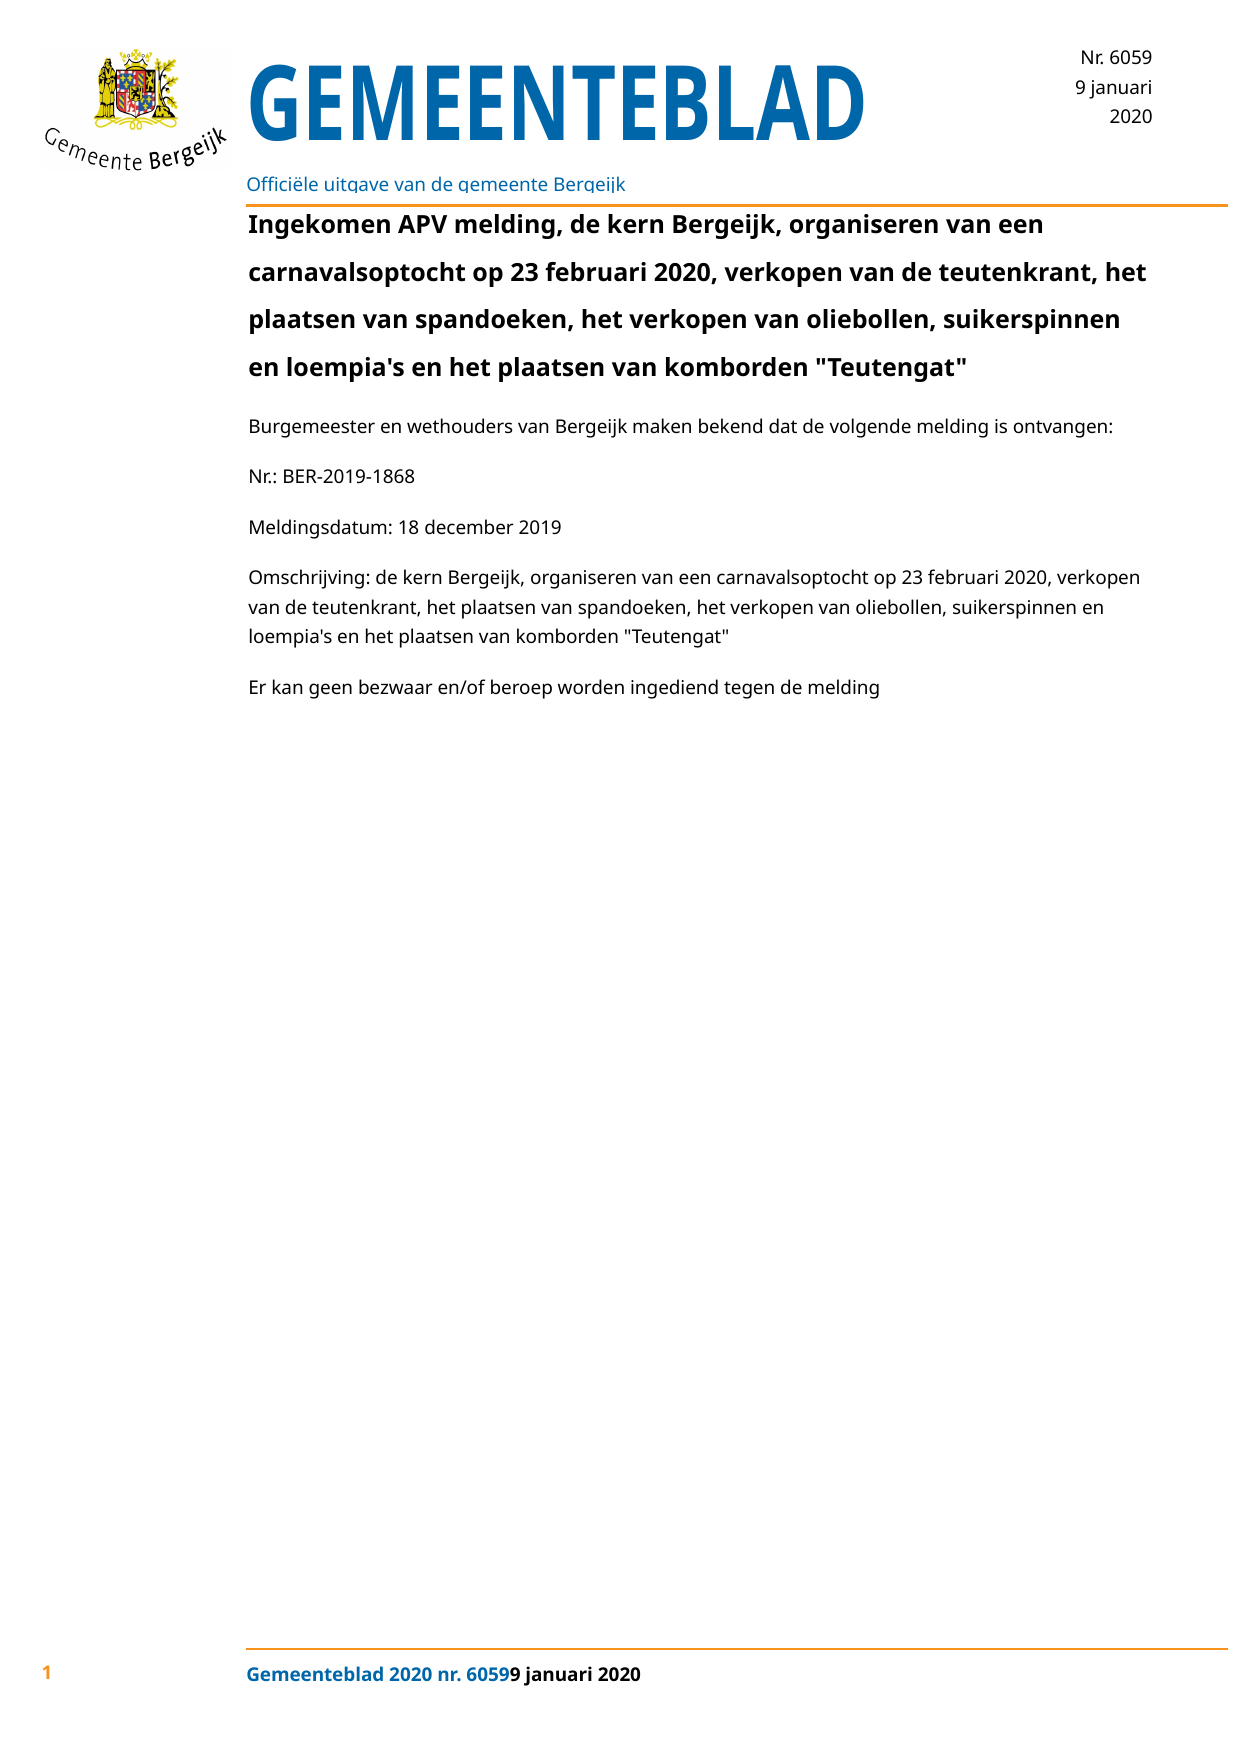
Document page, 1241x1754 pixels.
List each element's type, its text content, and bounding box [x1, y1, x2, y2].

picture [41, 47, 231, 172]
text Omschrijving: de kern Bergeijk, organiseren van een carnavalsoptocht op 23 februari 2020, verkopen van de teutenkrant, het plaatsen van spandoeken, het verkopen van oliebollen, suikerspinnen en loempia's en het plaatsen van komborden "Teutengat" [248, 564, 1152, 649]
text Ingekomen APV melding, de kern Bergeijk, organiseren van een carnavalsoptocht op 23 februari 2020, verkopen van de teutenkrant, het plaatsen van spandoeken, het verkopen van oliebollen, suikerspinnen en loempia's en het plaatsen van komborden "Teutengat" [248, 207, 1152, 384]
text Nr.: BER-2019-1868 [248, 463, 1152, 489]
text Meldingsdatum: 18 december 2019 [248, 514, 1152, 540]
text Burgemeester en wethouders van Bergeijk maken bekend dat de volgende melding is ontvangen: [248, 413, 1152, 439]
text Er kan geen bezwaar en/of beroep worden ingediend tegen de melding [248, 674, 1152, 700]
